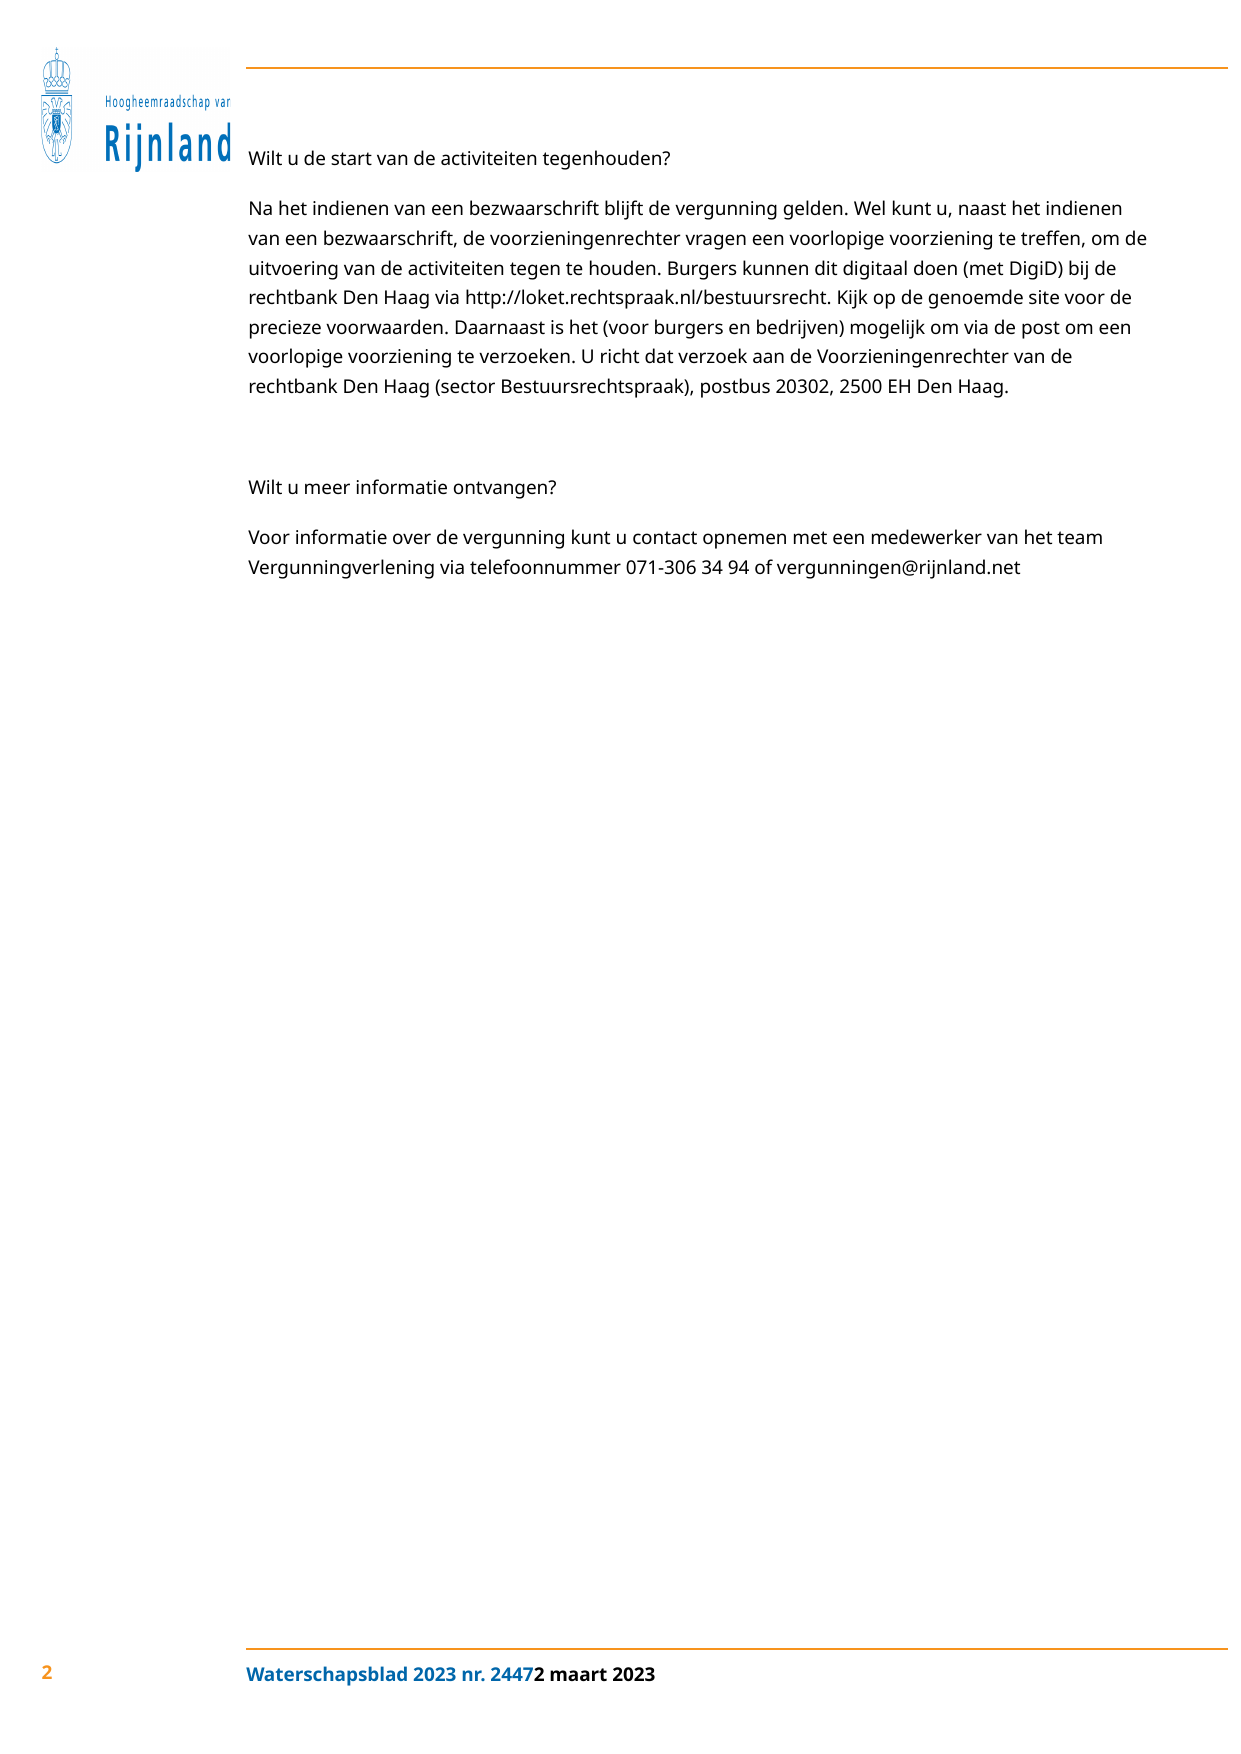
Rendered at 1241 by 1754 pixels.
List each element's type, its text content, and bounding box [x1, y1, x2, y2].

text Na het indienen van een bezwaarschrift blijft de vergunning gelden. Wel kunt u, naast het indienen van een bezwaarschrift, de voorzieningenrechter vragen een voorlopige voorziening te treffen, om de uitvoering van de activiteiten tegen te houden. Burgers kunnen dit digitaal doen (met DigiD) bij de rechtbank Den Haag via http://loket.rechtspraak.nl/bestuursrecht. Kijk op de genoemde site voor de precieze voorwaarden. Daarnaast is het (voor burgers en bedrijven) mogelijk om via de post om een voorlopige voorziening te verzoeken. U richt dat verzoek aan de Voorzieningenrechter van de rechtbank Den Haag (sector Bestuursrechtspraak), postbus 20302, 2500 EH Den Haag. [248, 196, 1152, 399]
text Voor informatie over de vergunning kunt u contact opnemen met een medewerker van het team Vergunningverlening via telefoonnummer 071-306 34 94 of vergunningen@rijnland.net [248, 524, 1152, 580]
picture [41, 47, 231, 172]
text Wilt u meer informatie ontvangen? [248, 474, 1152, 500]
text Wilt u de start van de activiteiten tegenhouden? [248, 145, 1152, 171]
